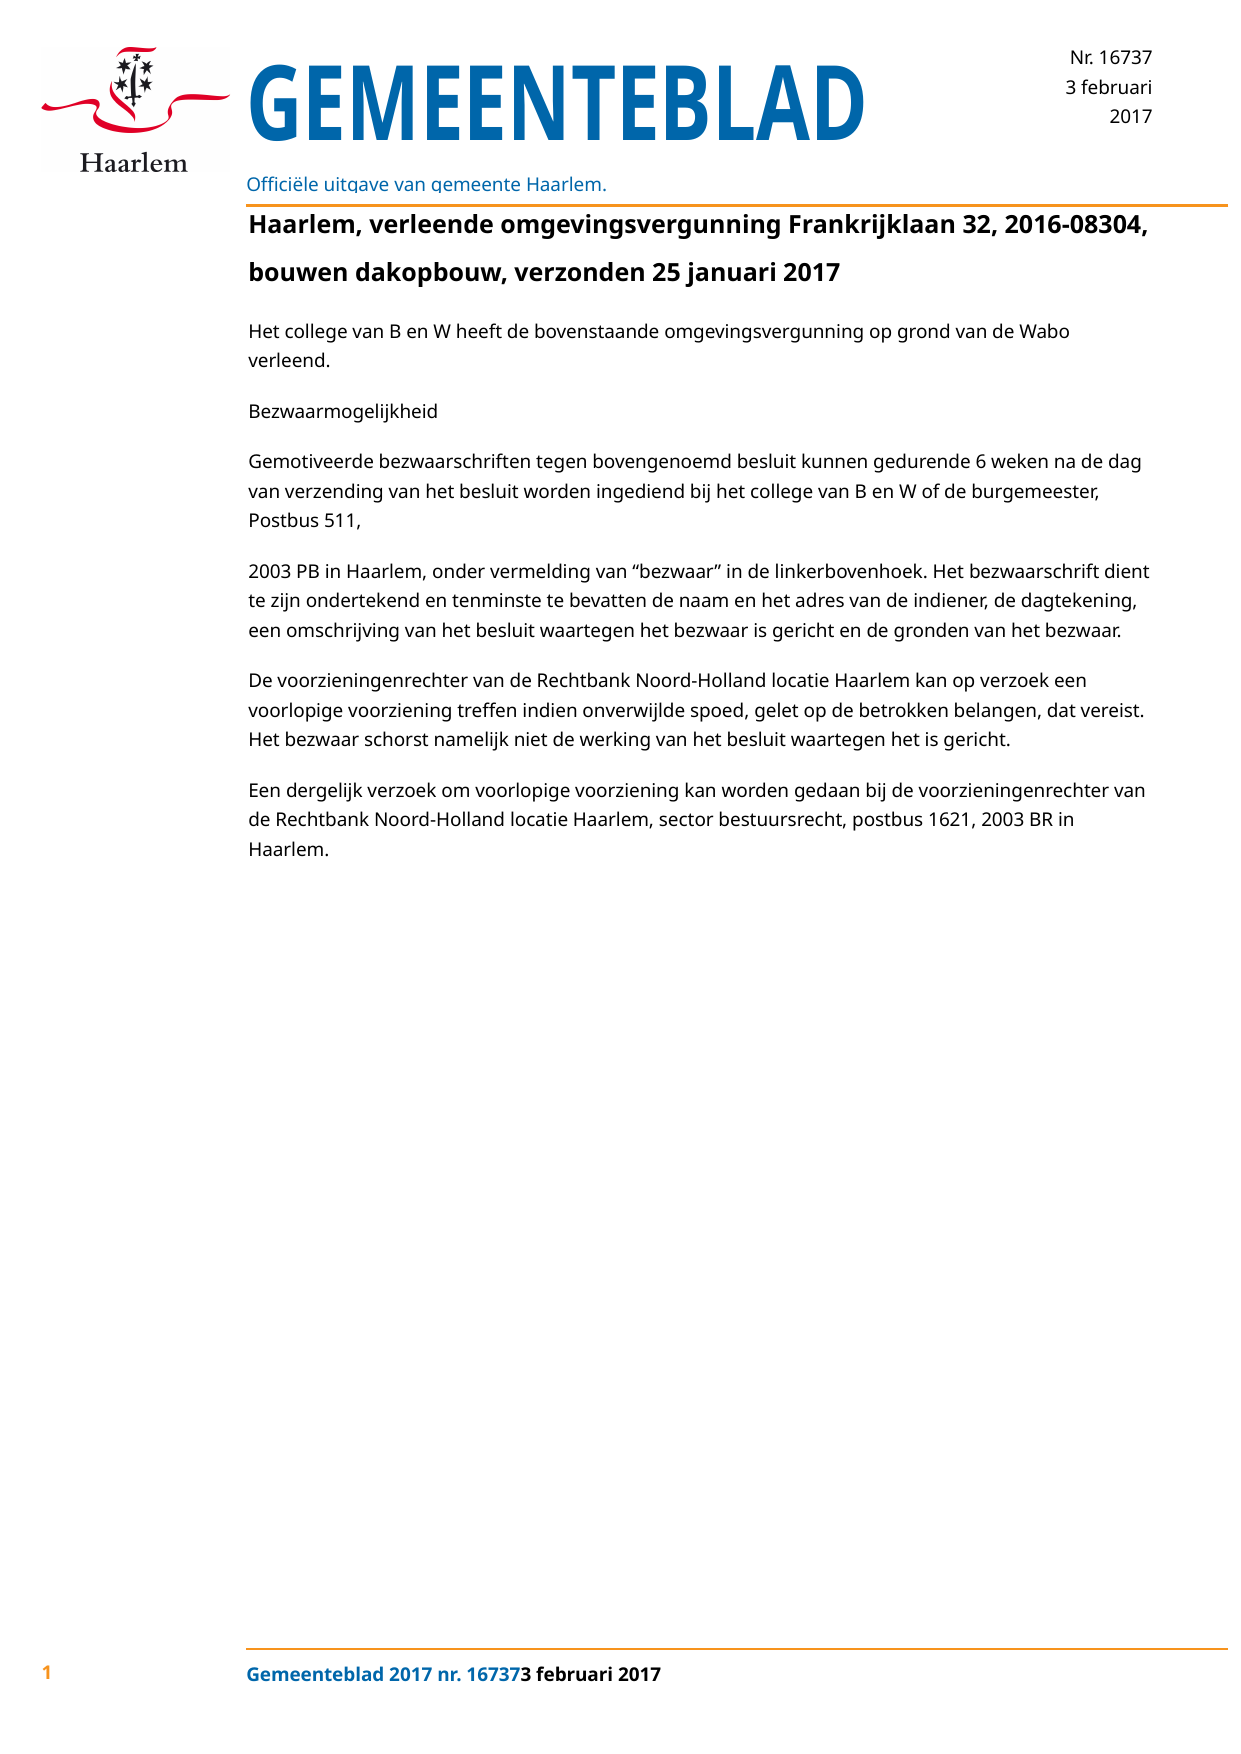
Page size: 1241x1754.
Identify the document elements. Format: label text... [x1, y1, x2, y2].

text Een dergelijk verzoek om voorlopige voorziening kan worden gedaan bij de voorzieningenrechter van de Rechtbank Noord-Holland locatie Haarlem, sector bestuursrecht, postbus 1621, 2003 BR in Haarlem. [248, 777, 1152, 862]
text Bezwaarmogelijkheid [248, 398, 1152, 424]
text Gemotiveerde bezwaarschriften tegen bovengenoemd besluit kunnen gedurende 6 weken na de dag van verzending van het besluit worden ingediend bij het college van B en W of de burgemeester, Postbus 511, [248, 448, 1152, 533]
text 2003 PB in Haarlem, onder vermelding van “bezwaar” in de linkerbovenhoek. Het bezwaarschrift dient te zijn ondertekend en tenminste te bevatten de naam en het adres van de indiener, de dagtekening, een omschrijving van het besluit waartegen het bezwaar is gericht en de gronden van het bezwaar. [248, 558, 1152, 643]
text Het college van B en W heeft de bovenstaande omgevingsvergunning op grond van de Wabo verleend. [248, 318, 1152, 373]
text De voorzieningenrechter van de Rechtbank Noord-Holland locatie Haarlem kan op verzoek een voorlopige voorziening treffen indien onverwijlde spoed, gelet op de betrokken belangen, dat vereist. Het bezwaar schorst namelijk niet de werking van het besluit waartegen het is gericht. [248, 667, 1152, 752]
text Haarlem, verleende omgevingsvergunning Frankrijklaan 32, 2016-08304, bouwen dakopbouw, verzonden 25 januari 2017 [248, 207, 1152, 288]
picture [41, 47, 231, 172]
